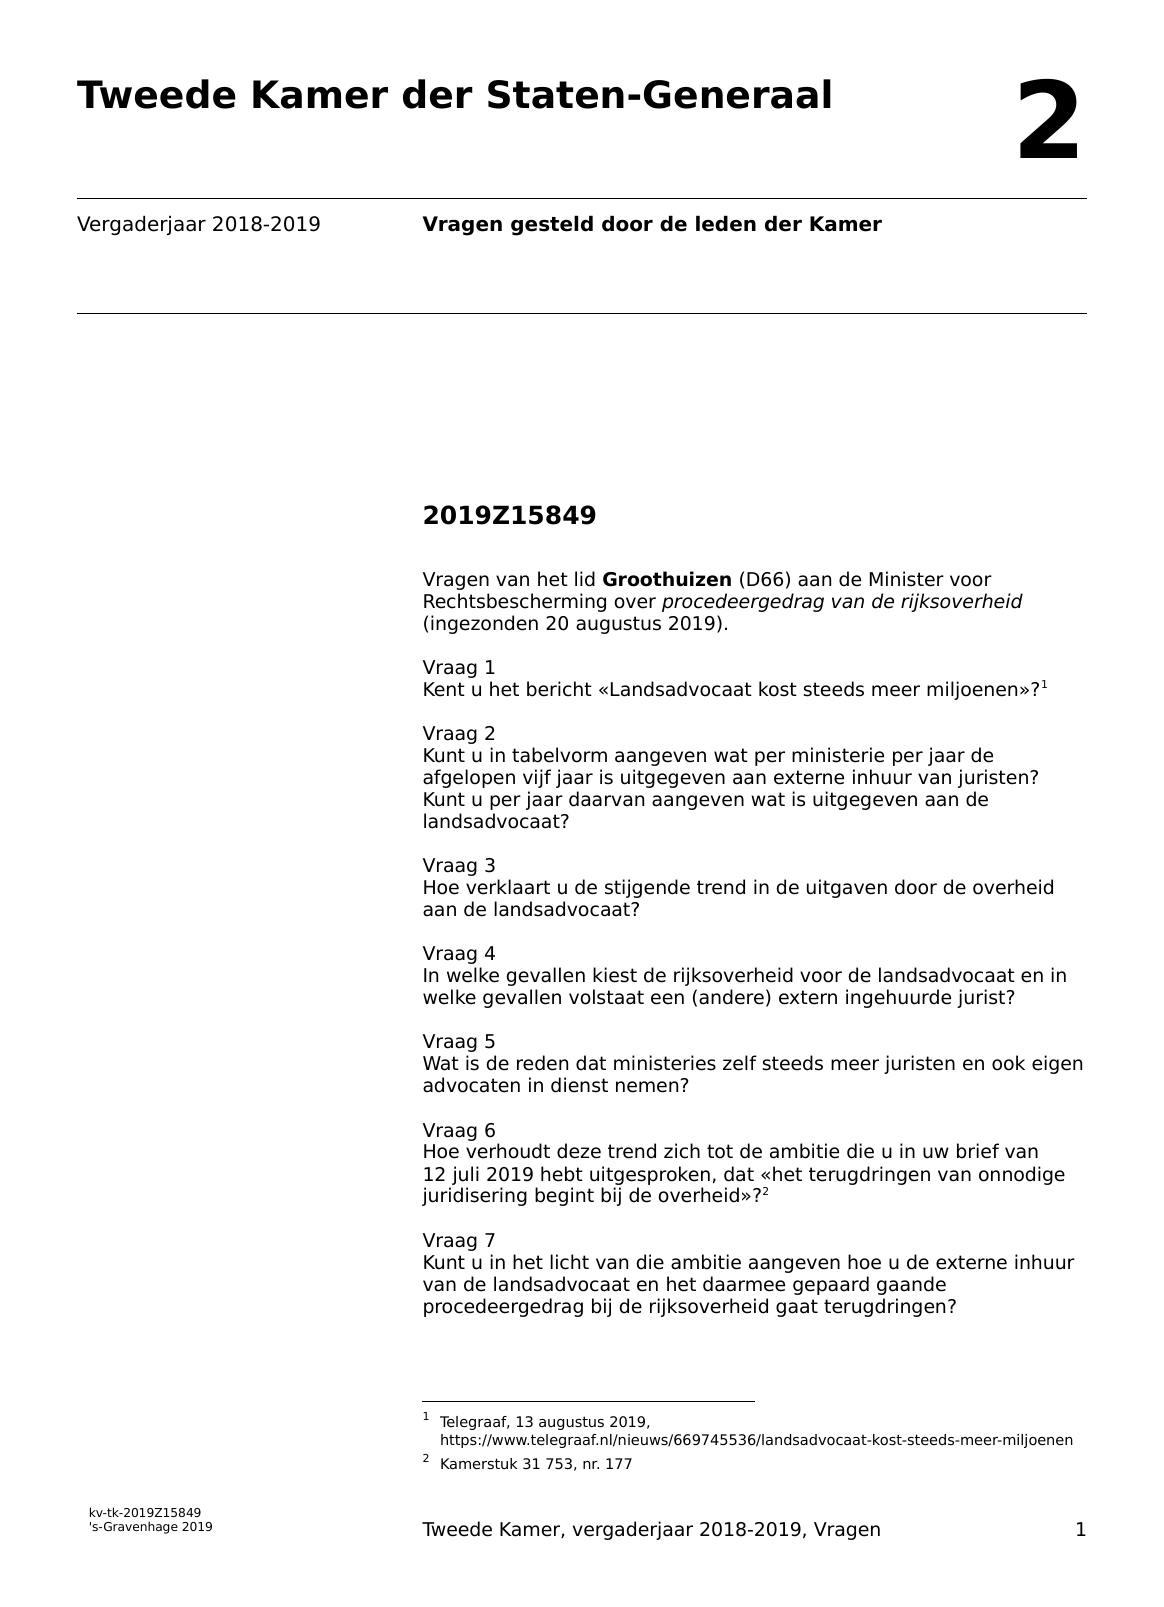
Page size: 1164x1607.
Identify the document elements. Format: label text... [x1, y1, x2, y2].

text Wat is de reden dat ministeries zelf steeds meer juristen en ook eigen advocaten in dienst nemen? [422, 1053, 1087, 1097]
text Vraag 4 [422, 943, 1087, 965]
text Hoe verklaart u de stijgende trend in de uitgaven door de overheid aan de landsadvocaat? [422, 877, 1087, 921]
table_cell Vragen gesteld door de leden der Kamer [422, 199, 1087, 313]
table_header Tweede Kamer der Staten-Generaal [77, 59, 886, 198]
table_cell Vergaderjaar 2018-2019 [77, 199, 422, 313]
text 2019Z15849 [422, 501, 1087, 531]
text kv-tk-2019Z15849 [88, 1506, 323, 1520]
text Vraag 5 [422, 1031, 1087, 1053]
text 's-Gravenhage 2019 [88, 1520, 323, 1534]
text Kunt u in tabelvorm aangeven wat per ministerie per jaar de afgelopen vijf jaar is uitgegeven aan externe inhuur van juristen? Kunt u per jaar daarvan aangeven wat is uitgegeven aan de landsadvocaat? [422, 745, 1087, 833]
text In welke gevallen kiest de rijksoverheid voor de landsadvocaat en in welke gevallen volstaat een (andere) extern ingehuurde jurist? [422, 965, 1087, 1009]
text Hoe verhoudt deze trend zich tot de ambitie die u in uw brief van 12 juli 2019 hebt uitgesproken, dat «het terugdringen van onnodige juridisering begint bij de overheid»? [422, 1141, 1087, 1207]
text Vraag 6 [422, 1119, 1087, 1141]
text Telegraaf, 13 augustus 2019, https://www.telegraaf.nl/nieuws/669745536/landsadvocaat-kost-steeds-meer-miljoenen [422, 1410, 1087, 1449]
text Vraag 3 [422, 855, 1087, 877]
text Vraag 1 [422, 657, 1087, 679]
text Vragen van het lid Groothuizen (D66) aan de Minister voor Rechtsbescherming over procedeergedrag van de rijksoverheid (ingezonden 20 augustus 2019). [422, 569, 1087, 635]
table_header 2 [886, 59, 1087, 198]
text Kamerstuk 31 753, nr. 177 [422, 1452, 1087, 1474]
text Kent u het bericht «Landsadvocaat kost steeds meer miljoenen»? [422, 679, 1087, 701]
text Vraag 7 [422, 1229, 1087, 1252]
text Vraag 2 [422, 723, 1087, 745]
text Kunt u in het licht van die ambitie aangeven hoe u de externe inhuur van de landsadvocaat en het daarmee gepaard gaande procedeergedrag bij de rijksoverheid gaat terugdringen? [422, 1252, 1087, 1317]
